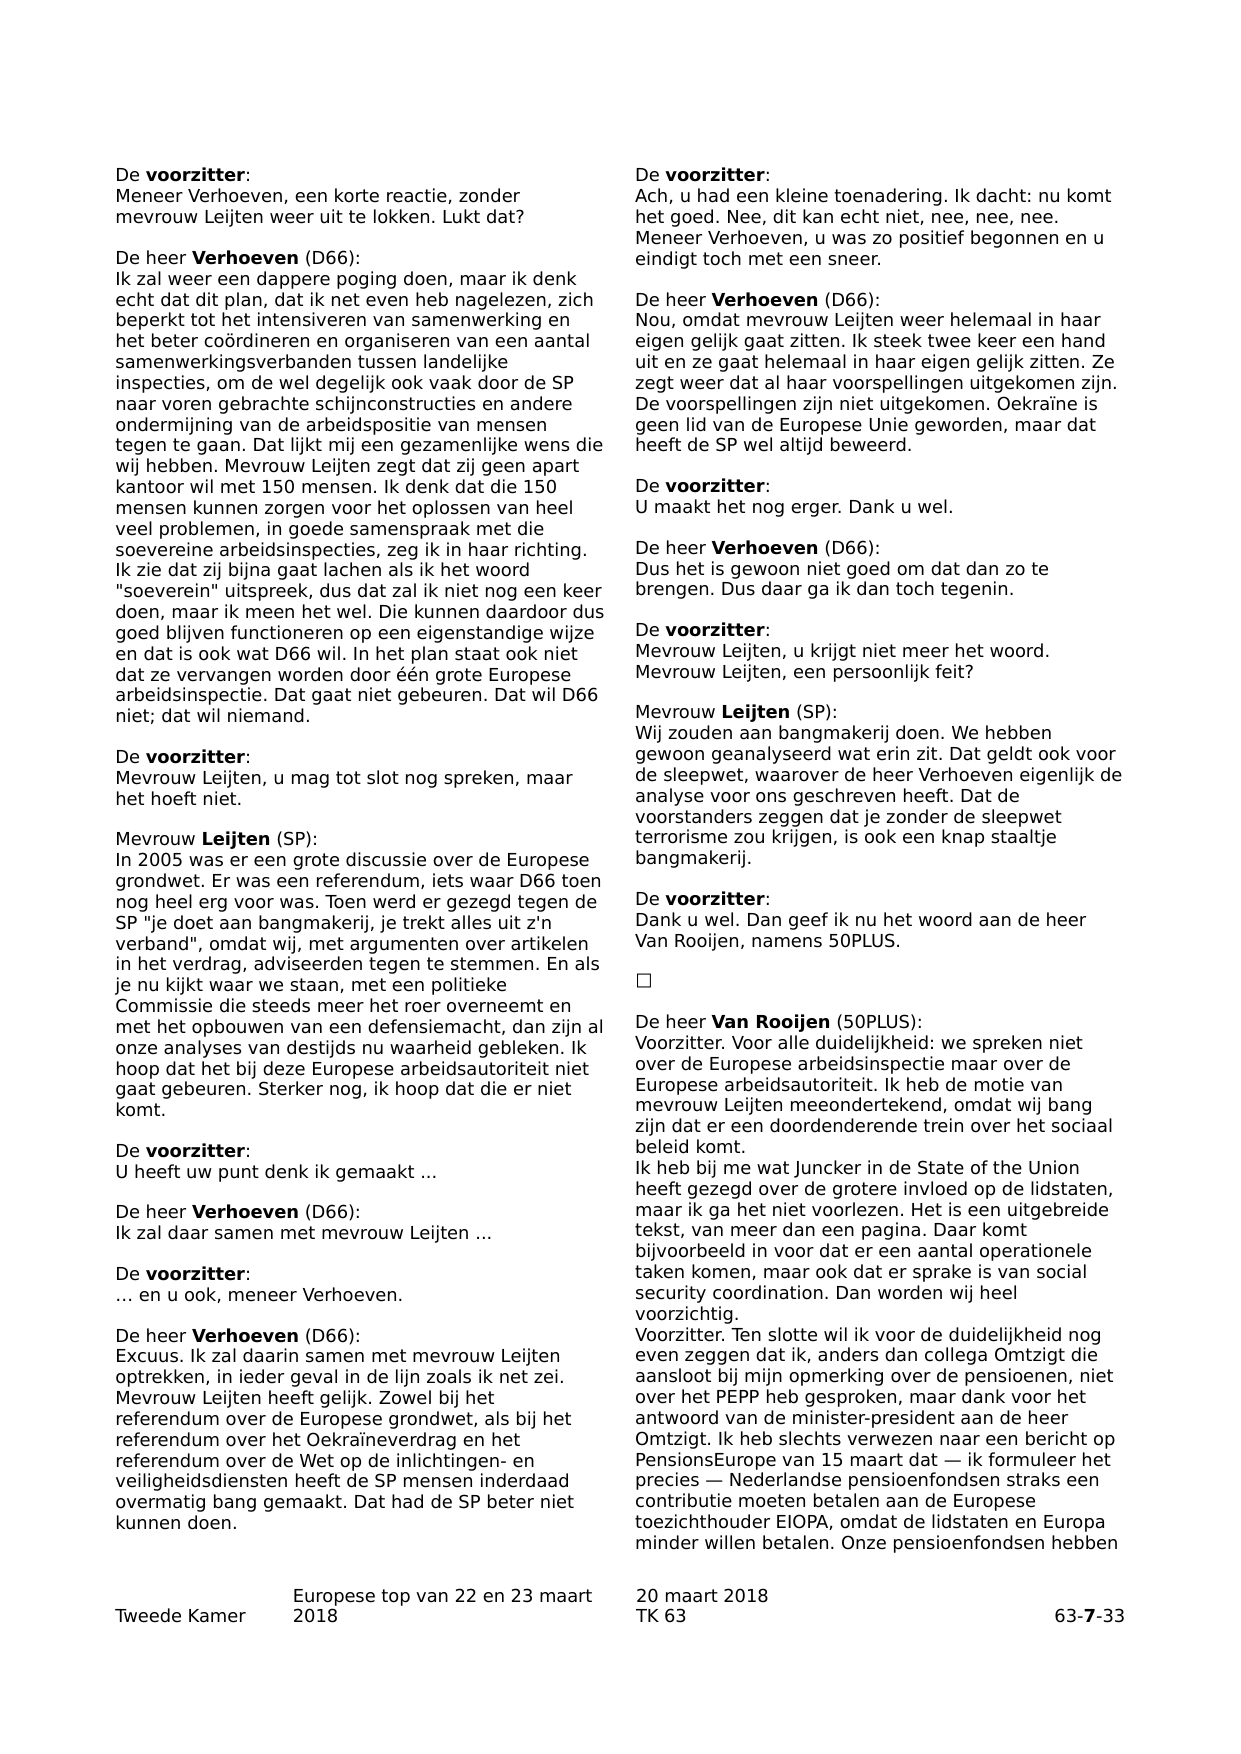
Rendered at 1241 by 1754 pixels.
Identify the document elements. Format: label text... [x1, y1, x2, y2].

text De voorzitter: [635, 476, 1125, 497]
text Mevrouw Leijten, u mag tot slot nog spreken, maar het hoeft niet. [115, 767, 605, 809]
text Ach, u had een kleine toenadering. Ik dacht: nu komt het goed. Nee, dit kan echt niet, nee, nee, nee. Meneer Verhoeven, u was zo positief begonnen en u eindigt toch met een sneer. [635, 186, 1125, 269]
text ⬜ [635, 971, 1125, 992]
text Ik zal daar samen met mevrouw Leijten ... [115, 1223, 605, 1244]
text Nou, omdat mevrouw Leijten weer helemaal in haar eigen gelijk gaat zitten. Ik steek twee keer een hand uit en ze gaat helemaal in haar eigen gelijk zitten. Ze zegt weer dat al haar voorspellingen uitgekomen zijn. De voorspellingen zijn niet uitgekomen. Oekraïne is geen lid van de Europese Unie geworden, maar dat heeft de SP wel altijd beweerd. [635, 310, 1125, 456]
text De heer Van Rooijen (50PLUS): [635, 1012, 1125, 1033]
text De heer Verhoeven (D66): [115, 1325, 605, 1346]
text De heer Verhoeven (D66): [635, 289, 1125, 310]
text De heer Verhoeven (D66): [115, 248, 605, 268]
text … en u ook, meneer Verhoeven. [115, 1284, 605, 1305]
text Voorzitter. Ten slotte wil ik voor de duidelijkheid nog even zeggen dat ik, anders dan collega Omtzigt die aansloot bij mijn opmerking over de pensioenen, niet over het PEPP heb gesproken, maar dank voor het antwoord van de minister-president aan de heer Omtzigt. Ik heb slechts verwezen naar een bericht op PensionsEurope van 15 maart dat — ik formuleer het precies — Nederlandse pensioenfondsen straks een contributie moeten betalen aan de Europese toezichthouder EIOPA, omdat de lidstaten en Europa minder willen betalen. Onze pensioenfondsen hebben [635, 1324, 1125, 1553]
text Meneer Verhoeven, een korte reactie, zonder mevrouw Leijten weer uit te lokken. Lukt dat? [115, 186, 605, 228]
text De voorzitter: [115, 1264, 605, 1284]
text De voorzitter: [635, 889, 1125, 909]
text Dus het is gewoon niet goed om dat dan zo te brengen. Dus daar ga ik dan toch tegenin. [635, 558, 1125, 600]
text Ik zal weer een dappere poging doen, maar ik denk echt dat dit plan, dat ik net even heb nagelezen, zich beperkt tot het intensiveren van samenwerking en het beter coördineren en organiseren van een aantal samenwerkingsverbanden tussen landelijke inspecties, om de wel degelijk ook vaak door de SP naar voren gebrachte schijnconstructies en andere ondermijning van de arbeidspositie van mensen tegen te gaan. Dat lijkt mij een gezamenlijke wens die wij hebben. Mevrouw Leijten zegt dat zij geen apart kantoor wil met 150 mensen. Ik denk dat die 150 mensen kunnen zorgen voor het oplossen van heel veel problemen, in goede samenspraak met die soevereine arbeidsinspecties, zeg ik in haar richting. Ik zie dat zij bijna gaat lachen als ik het woord "soeverein" uitspreek, dus dat zal ik niet nog een keer doen, maar ik meen het wel. Die kunnen daardoor dus goed blijven functioneren op een eigenstandige wijze en dat is ook wat D66 wil. In het plan staat ook niet dat ze vervangen worden door één grote Europese arbeidsinspectie. Dat gaat niet gebeuren. Dat wil D66 niet; dat wil niemand. [115, 268, 605, 727]
text Mevrouw Leijten (SP): [635, 702, 1125, 723]
text Dank u wel. Dan geef ik nu het woord aan de heer Van Rooijen, namens 50PLUS. [635, 909, 1125, 951]
text U maakt het nog erger. Dank u wel. [635, 497, 1125, 517]
text Excuus. Ik zal daarin samen met mevrouw Leijten optrekken, in ieder geval in de lijn zoals ik net zei. Mevrouw Leijten heeft gelijk. Zowel bij het referendum over de Europese grondwet, als bij het referendum over het Oekraïneverdrag en het referendum over de Wet op de inlichtingen- en veiligheidsdiensten heeft de SP mensen inderdaad overmatig bang gemaakt. Dat had de SP beter niet kunnen doen. [115, 1346, 605, 1534]
text De voorzitter: [115, 1141, 605, 1161]
text Mevrouw Leijten (SP): [115, 829, 605, 850]
text Voorzitter. Voor alle duidelijkheid: we spreken niet over de Europese arbeidsinspectie maar over de Europese arbeidsautoriteit. Ik heb de motie van mevrouw Leijten meeondertekend, omdat wij bang zijn dat er een doordenderende trein over het sociaal beleid komt. [635, 1033, 1125, 1158]
text De voorzitter: [115, 165, 605, 186]
text Ik heb bij me wat Juncker in de State of the Union heeft gezegd over de grotere invloed op de lidstaten, maar ik ga het niet voorlezen. Het is een uitgebreide tekst, van meer dan een pagina. Daar komt bijvoorbeeld in voor dat er een aantal operationele taken komen, maar ook dat er sprake is van social security coordination. Dan worden wij heel voorzichtig. [635, 1158, 1125, 1324]
text U heeft uw punt denk ik gemaakt ... [115, 1161, 605, 1182]
text De voorzitter: [635, 165, 1125, 186]
text Wij zouden aan bangmakerij doen. We hebben gewoon geanalyseerd wat erin zit. Dat geldt ook voor de sleepwet, waarover de heer Verhoeven eigenlijk de analyse voor ons geschreven heeft. Dat de voorstanders zeggen dat je zonder de sleepwet terrorisme zou krijgen, is ook een knap staaltje bangmakerij. [635, 723, 1125, 869]
text De heer Verhoeven (D66): [635, 537, 1125, 558]
text In 2005 was er een grote discussie over de Europese grondwet. Er was een referendum, iets waar D66 toen nog heel erg voor was. Toen werd er gezegd tegen de SP "je doet aan bangmakerij, je trekt alles uit z'n verband", omdat wij, met argumenten over artikelen in het verdrag, adviseerden tegen te stemmen. En als je nu kijkt waar we staan, met een politieke Commissie die steeds meer het roer overneemt en met het opbouwen van een defensiemacht, dan zijn al onze analyses van destijds nu waarheid gebleken. Ik hoop dat het bij deze Europese arbeidsautoriteit niet gaat gebeuren. Sterker nog, ik hoop dat die er niet komt. [115, 850, 605, 1121]
text De voorzitter: [115, 747, 605, 767]
text De voorzitter: [635, 620, 1125, 641]
text Mevrouw Leijten, u krijgt niet meer het woord. Mevrouw Leijten, een persoonlijk feit? [635, 641, 1125, 682]
text De heer Verhoeven (D66): [115, 1202, 605, 1223]
